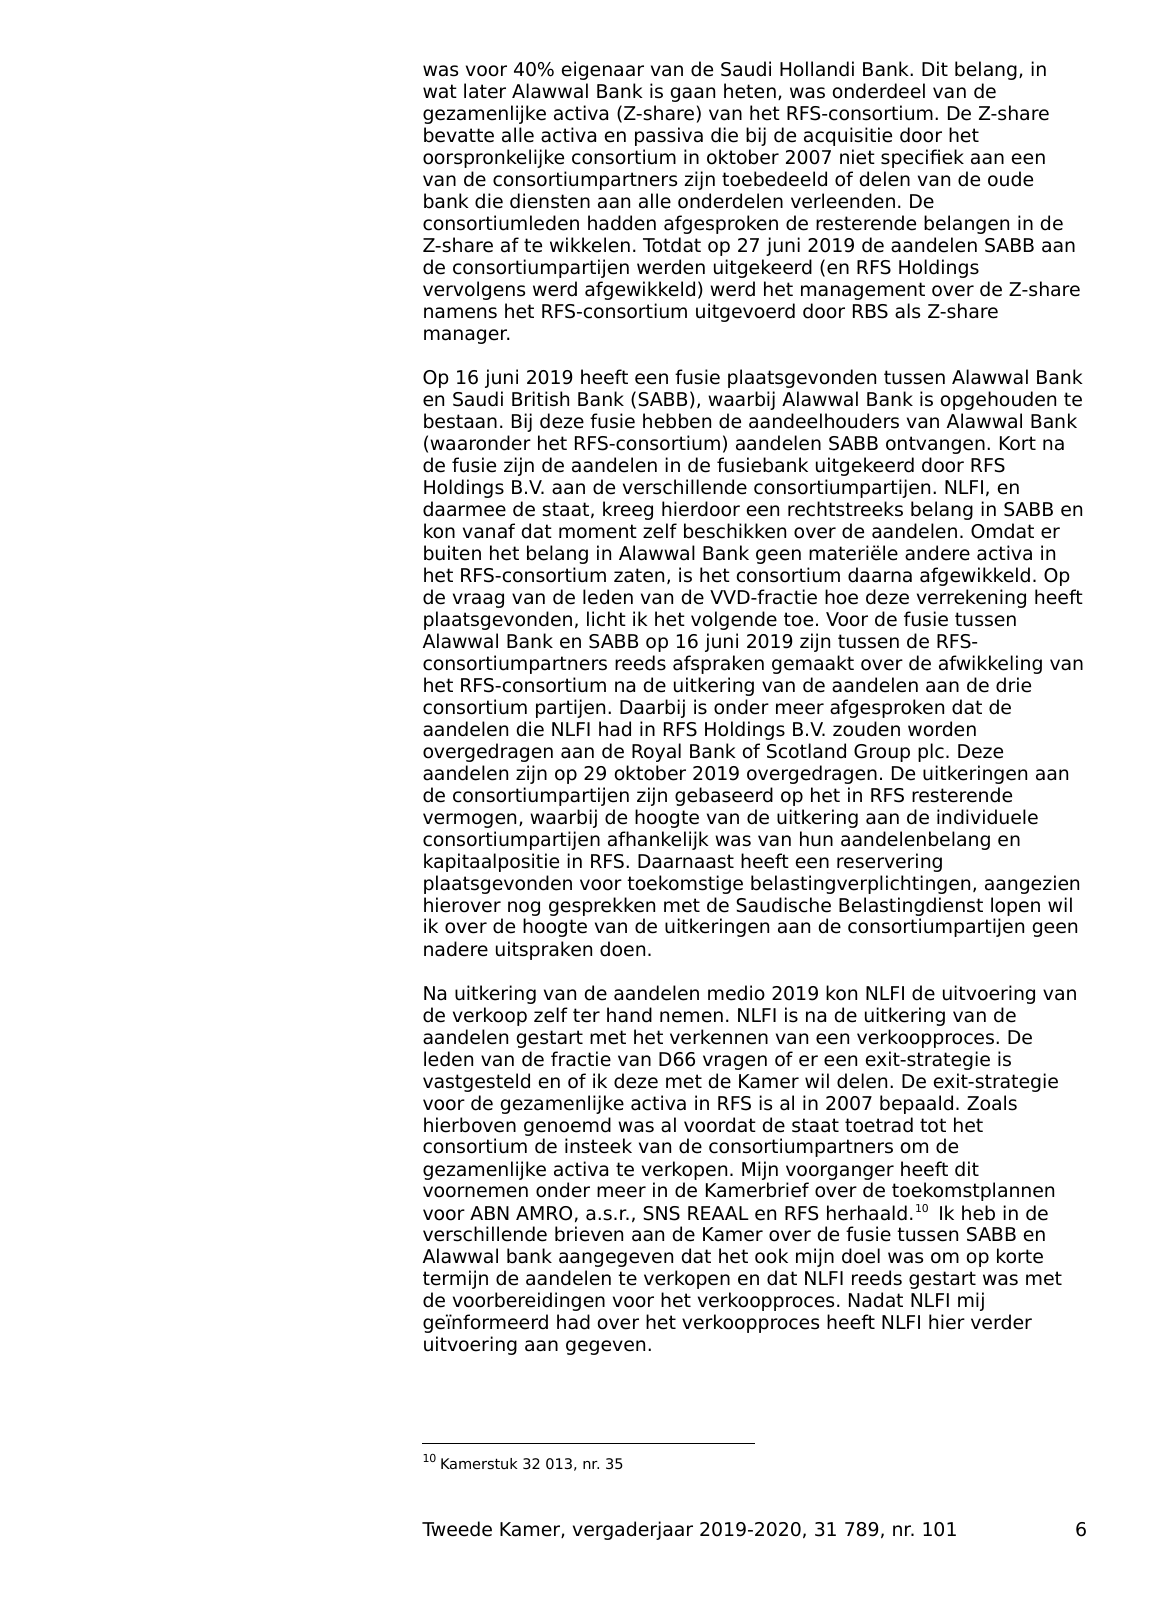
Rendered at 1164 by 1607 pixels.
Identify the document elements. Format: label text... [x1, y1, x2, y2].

text was voor 40% eigenaar van de Saudi Hollandi Bank. Dit belang, in wat later Alawwal Bank is gaan heten, was onderdeel van de gezamenlijke activa (Z-share) van het RFS-consortium. De Z-share bevatte alle activa en passiva die bij de acquisitie door het oorspronkelijke consortium in oktober 2007 niet specifiek aan een van de consortiumpartners zijn toebedeeld of delen van de oude bank die diensten aan alle onderdelen verleenden. De consortiumleden hadden afgesproken de resterende belangen in de Z-share af te wikkelen. Totdat op 27 juni 2019 de aandelen SABB aan de consortiumpartijen werden uitgekeerd (en RFS Holdings vervolgens werd afgewikkeld) werd het management over de Z-share namens het RFS-consortium uitgevoerd door RBS als Z-share manager. [422, 59, 1087, 345]
text Kamerstuk 32 013, nr. 35 [422, 1452, 1087, 1474]
text Na uitkering van de aandelen medio 2019 kon NLFI de uitvoering van de verkoop zelf ter hand nemen. NLFI is na de uitkering van de aandelen gestart met het verkennen van een verkoopproces. De leden van de fractie van D66 vragen of er een exit-strategie is vastgesteld en of ik deze met de Kamer wil delen. De exit-strategie voor de gezamenlijke activa in RFS is al in 2007 bepaald. Zoals hierboven genoemd was al voordat de staat toetrad tot het consortium de insteek van de consortiumpartners om de gezamenlijke activa te verkopen. Mijn voorganger heeft dit voornemen onder meer in de Kamerbrief over de toekomstplannen voor ABN AMRO, a.s.r., SNS REAAL en RFS herhaald. Ik heb in de verschillende brieven aan de Kamer over de fusie tussen SABB en Alawwal bank aangegeven dat het ook mijn doel was om op korte termijn de aandelen te verkopen en dat NLFI reeds gestart was met de voorbereidingen voor het verkoopproces. Nadat NLFI mij geïnformeerd had over het verkoopproces heeft NLFI hier verder uitvoering aan gegeven. [422, 983, 1087, 1356]
text Op 16 juni 2019 heeft een fusie plaatsgevonden tussen Alawwal Bank en Saudi British Bank (SABB), waarbij Alawwal Bank is opgehouden te bestaan. Bij deze fusie hebben de aandeelhouders van Alawwal Bank (waaronder het RFS-consortium) aandelen SABB ontvangen. Kort na de fusie zijn de aandelen in de fusiebank uitgekeerd door RFS Holdings B.V. aan de verschillende consortiumpartijen. NLFI, en daarmee de staat, kreeg hierdoor een rechtstreeks belang in SABB en kon vanaf dat moment zelf beschikken over de aandelen. Omdat er buiten het belang in Alawwal Bank geen materiële andere activa in het RFS-consortium zaten, is het consortium daarna afgewikkeld. Op de vraag van de leden van de VVD-fractie hoe deze verrekening heeft plaatsgevonden, licht ik het volgende toe. Voor de fusie tussen Alawwal Bank en SABB op 16 juni 2019 zijn tussen de RFS-consortiumpartners reeds afspraken gemaakt over de afwikkeling van het RFS-consortium na de uitkering van de aandelen aan de drie consortium partijen. Daarbij is onder meer afgesproken dat de aandelen die NLFI had in RFS Holdings B.V. zouden worden overgedragen aan de Royal Bank of Scotland Group plc. Deze aandelen zijn op 29 oktober 2019 overgedragen. De uitkeringen aan de consortiumpartijen zijn gebaseerd op het in RFS resterende vermogen, waarbij de hoogte van de uitkering aan de individuele consortiumpartijen afhankelijk was van hun aandelenbelang en kapitaalpositie in RFS. Daarnaast heeft een reservering plaatsgevonden voor toekomstige belastingverplichtingen, aangezien hierover nog gesprekken met de Saudische Belastingdienst lopen wil ik over de hoogte van de uitkeringen aan de consortiumpartijen geen nadere uitspraken doen. [422, 367, 1087, 960]
